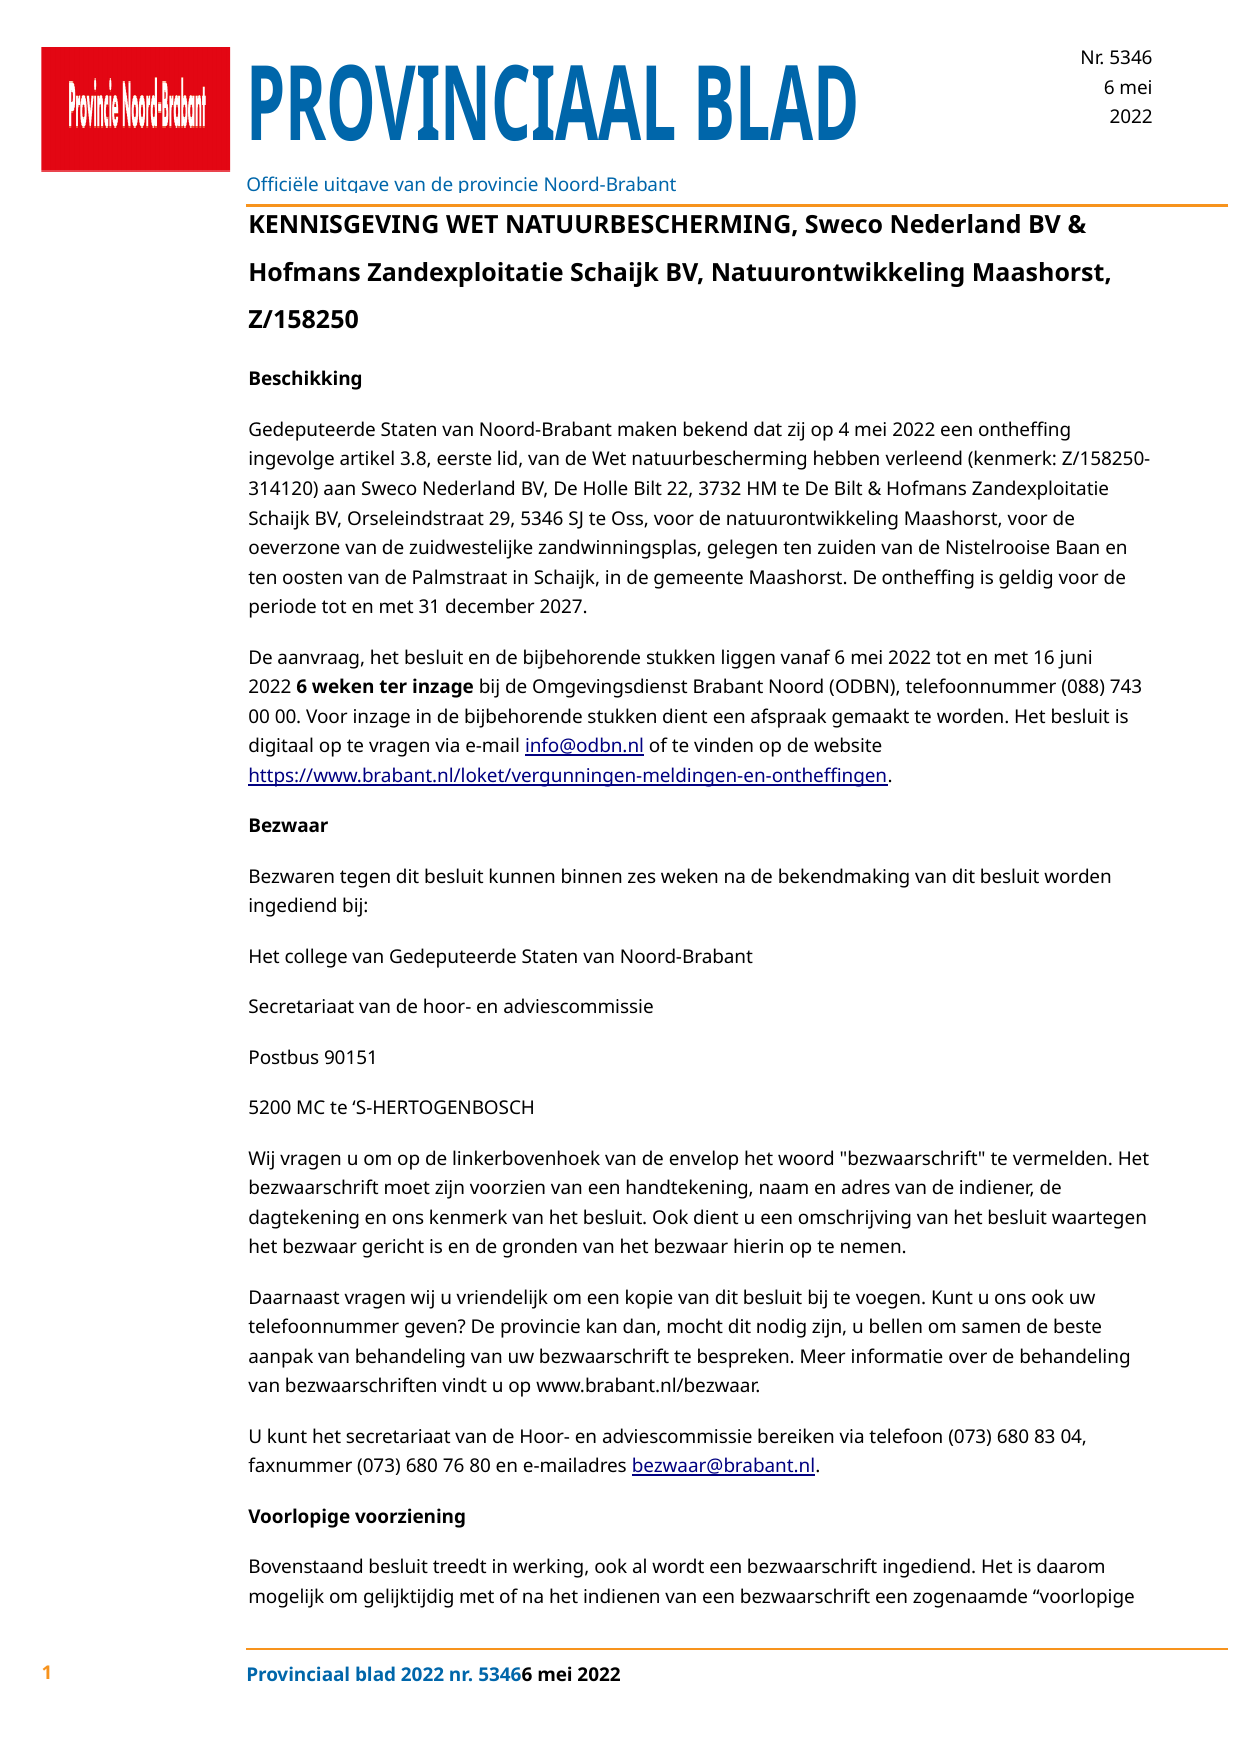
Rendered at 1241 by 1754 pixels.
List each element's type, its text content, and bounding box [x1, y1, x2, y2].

text Gedeputeerde Staten van Noord-Brabant maken bekend dat zij op 4 mei 2022 een ontheffing ingevolge artikel 3.8, eerste lid, van de Wet natuurbescherming hebben verleend (kenmerk: Z/158250-314120) aan Sweco Nederland BV, De Holle Bilt 22, 3732 HM te De Bilt & Hofmans Zandexploitatie Schaijk BV, Orseleindstraat 29, 5346 SJ te Oss, voor de natuurontwikkeling Maashorst, voor de oeverzone van de zuidwestelijke zandwinningsplas, gelegen ten zuiden van de Nistelrooise Baan en ten oosten van de Palmstraat in Schaijk, in de gemeente Maashorst. De ontheffing is geldig voor de periode tot en met 31 december 2027. [248, 416, 1152, 619]
text Wij vragen u om op de linkerbovenhoek van de envelop het woord "bezwaarschrift" te vermelden. Het bezwaarschrift moet zijn voorzien van een handtekening, naam en adres van de indiener, de dagtekening en ons kenmerk van het besluit. Ook dient u een omschrijving van het besluit waartegen het bezwaar gericht is en de gronden van het bezwaar hierin op te nemen. [248, 1145, 1152, 1259]
text Postbus 90151 [248, 1044, 1152, 1069]
text KENNISGEVING WET NATUURBESCHERMING, Sweco Nederland BV & Hofmans Zandexploitatie Schaijk BV, Natuurontwikkeling Maashorst, Z/158250 [248, 207, 1152, 336]
text 5200 MC te ‘S‑HERTOGENBOSCH [248, 1094, 1152, 1120]
text Secretariaat van de hoor- en adviescommissie [248, 993, 1152, 1019]
text Daarnaast vragen wij u vriendelijk om een kopie van dit besluit bij te voegen. Kunt u ons ook uw telefoonnummer geven? De provincie kan dan, mocht dit nodig zijn, u bellen om samen de beste aanpak van behandeling van uw bezwaarschrift te bespreken. Meer informatie over de behandeling van bezwaarschriften vindt u op www.brabant.nl/bezwaar. [248, 1284, 1152, 1398]
text Bovenstaand besluit treedt in werking, ook al wordt een bezwaarschrift ingediend. Het is daarom mogelijk om gelijktijdig met of na het indienen van een bezwaarschrift een zogenaamde “voorlopige [248, 1553, 1152, 1609]
text U kunt het secretariaat van de Hoor- en adviescommissie bereiken via telefoon (073) 680 83 04, faxnummer (073) 680 76 80 en e-mailadres bezwaar@brabant.nl. [248, 1423, 1152, 1478]
text Bezwaren tegen dit besluit kunnen binnen zes weken na de bekendmaking van dit besluit worden ingediend bij: [248, 863, 1152, 918]
text Voorlopige voorziening [248, 1503, 1152, 1529]
text Bezwaar [248, 813, 1152, 838]
picture [41, 47, 231, 172]
text De aanvraag, het besluit en de bijbehorende stukken liggen vanaf 6 mei 2022 tot en met 16 juni 2022 6 weken ter inzage bij de Omgevingsdienst Brabant Noord (ODBN), telefoonnummer (088) 743 00 00. Voor inzage in de bijbehorende stukken dient een afspraak gemaakt te worden. Het besluit is digitaal op te vragen via e-mail info@odbn.nl of te vinden op de website https://www.brabant.nl/loket/vergunningen-meldingen-en-ontheffingen. [248, 644, 1152, 788]
text Beschikking [248, 366, 1152, 391]
text Het college van Gedeputeerde Staten van Noord-Brabant [248, 943, 1152, 969]
